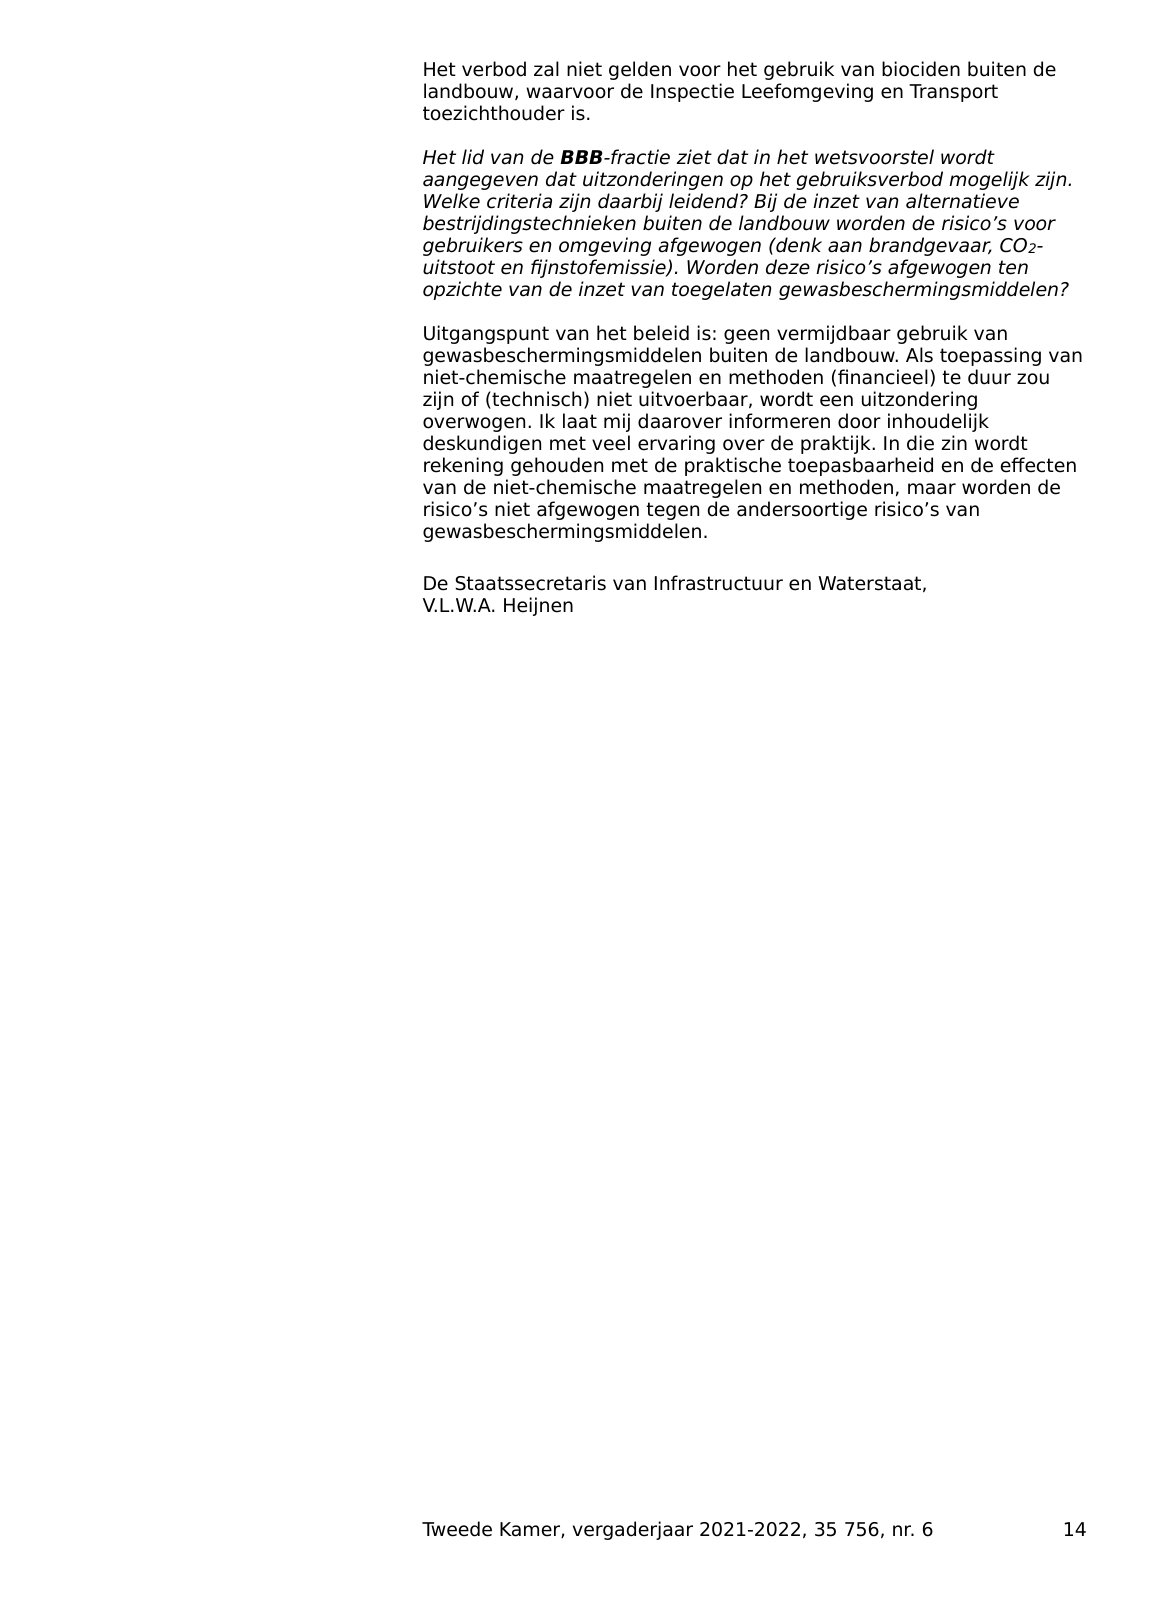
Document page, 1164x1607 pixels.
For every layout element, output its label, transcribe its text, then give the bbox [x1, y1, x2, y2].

text Het verbod zal niet gelden voor het gebruik van biociden buiten de landbouw, waarvoor de Inspectie Leefomgeving en Transport toezichthouder is. [422, 59, 1087, 125]
text Het lid van de BBB-fractie ziet dat in het wetsvoorstel wordt aangegeven dat uitzonderingen op het gebruiksverbod mogelijk zijn. Welke criteria zijn daarbij leidend? Bij de inzet van alternatieve bestrijdingstechnieken buiten de landbouw worden de risico’s voor gebruikers en omgeving afgewogen (denk aan brandgevaar, CO2-uitstoot en fijnstofemissie). Worden deze risico’s afgewogen ten opzichte van de inzet van toegelaten gewasbeschermingsmiddelen? [422, 147, 1087, 301]
text De Staatssecretaris van Infrastructuur en Waterstaat, V.L.W.A. Heijnen [422, 573, 1087, 617]
text Uitgangspunt van het beleid is: geen vermijdbaar gebruik van gewasbeschermingsmiddelen buiten de landbouw. Als toepassing van niet-chemische maatregelen en methoden (financieel) te duur zou zijn of (technisch) niet uitvoerbaar, wordt een uitzondering overwogen. Ik laat mij daarover informeren door inhoudelijk deskundigen met veel ervaring over de praktijk. In die zin wordt rekening gehouden met de praktische toepasbaarheid en de effecten van de niet-chemische maatregelen en methoden, maar worden de risico’s niet afgewogen tegen de andersoortige risico’s van gewasbeschermingsmiddelen. [422, 323, 1087, 543]
